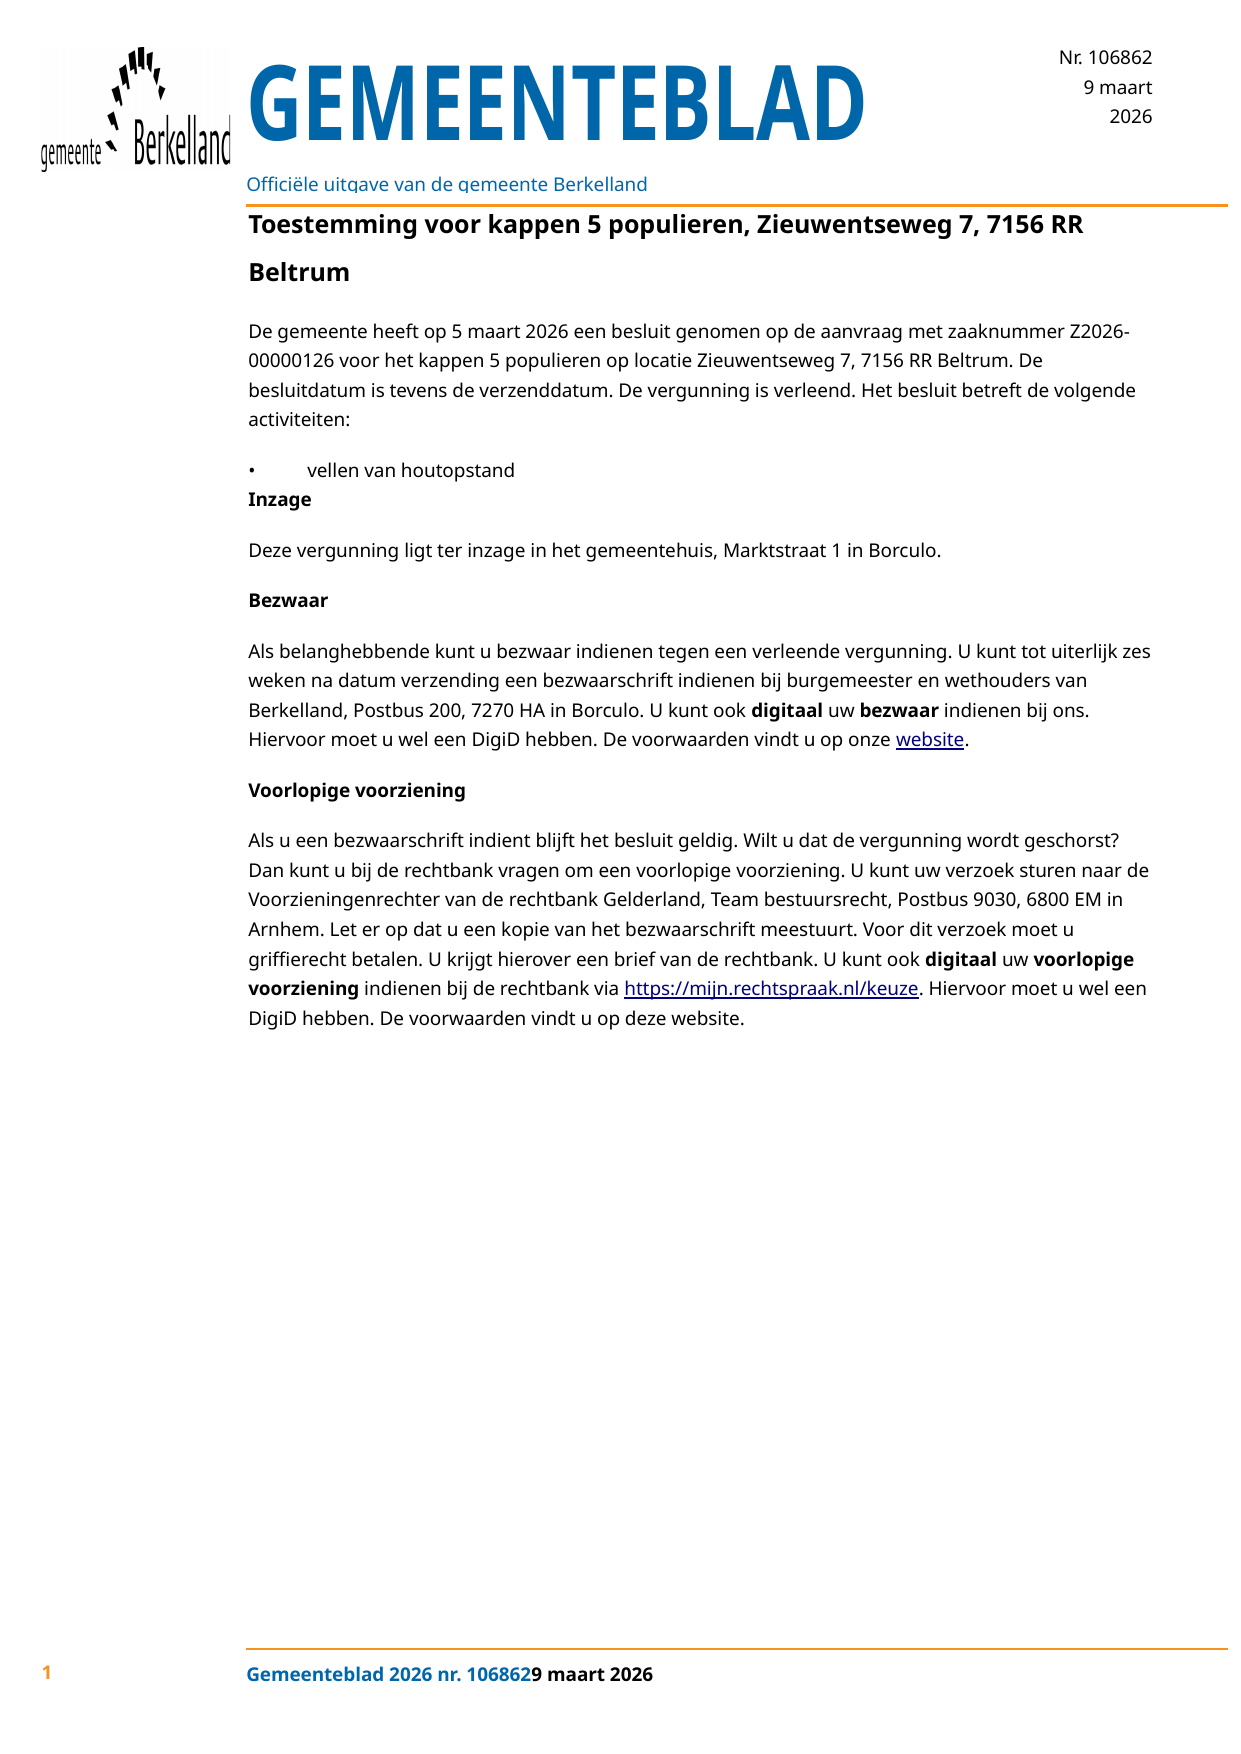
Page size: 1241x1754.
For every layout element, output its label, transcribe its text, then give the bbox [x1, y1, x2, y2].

text Deze vergunning ligt ter inzage in het gemeentehuis, Marktstraat 1 in Borculo. [248, 537, 1152, 563]
text Bezwaar [248, 587, 1152, 613]
text Voorlopige voorziening [248, 777, 1152, 803]
text Als u een bezwaarschrift indient blijft het besluit geldig. Wilt u dat de vergunning wordt geschorst? Dan kunt u bij de rechtbank vragen om een voorlopige voorziening. U kunt uw verzoek sturen naar de Voorzieningenrechter van de rechtbank Gelderland, Team bestuursrecht, Postbus 9030, 6800 EM in Arnhem. Let er op dat u een kopie van het bezwaarschrift meestuurt. Voor dit verzoek moet u griffierecht betalen. U krijgt hierover een brief van de rechtbank. U kunt ook digitaal uw voorlopige voorziening indienen bij de rechtbank via https://mijn.rechtspraak.nl/keuze. Hiervoor moet u wel een DigiD hebben. De voorwaarden vindt u op deze website. [248, 827, 1152, 1031]
text Inzage [248, 487, 1152, 512]
text Toestemming voor kappen 5 populieren, Zieuwentseweg 7, 7156 RR Beltrum [248, 207, 1152, 288]
picture [41, 47, 231, 172]
text De gemeente heeft op 5 maart 2026 een besluit genomen op de aanvraag met zaaknummer Z2026-00000126 voor het kappen 5 populieren op locatie Zieuwentseweg 7, 7156 RR Beltrum. De besluitdatum is tevens de verzenddatum. De vergunning is verleend. Het besluit betreft de volgende activiteiten: [248, 318, 1152, 432]
list vellen van houtopstand [248, 457, 1152, 483]
text Als belanghebbende kunt u bezwaar indienen tegen een verleende vergunning. U kunt tot uiterlijk zes weken na datum verzending een bezwaarschrift indienen bij burgemeester en wethouders van Berkelland, Postbus 200, 7270 HA in Borculo. U kunt ook digitaal uw bezwaar indienen bij ons. Hiervoor moet u wel een DigiD hebben. De voorwaarden vindt u op onze website. [248, 638, 1152, 752]
